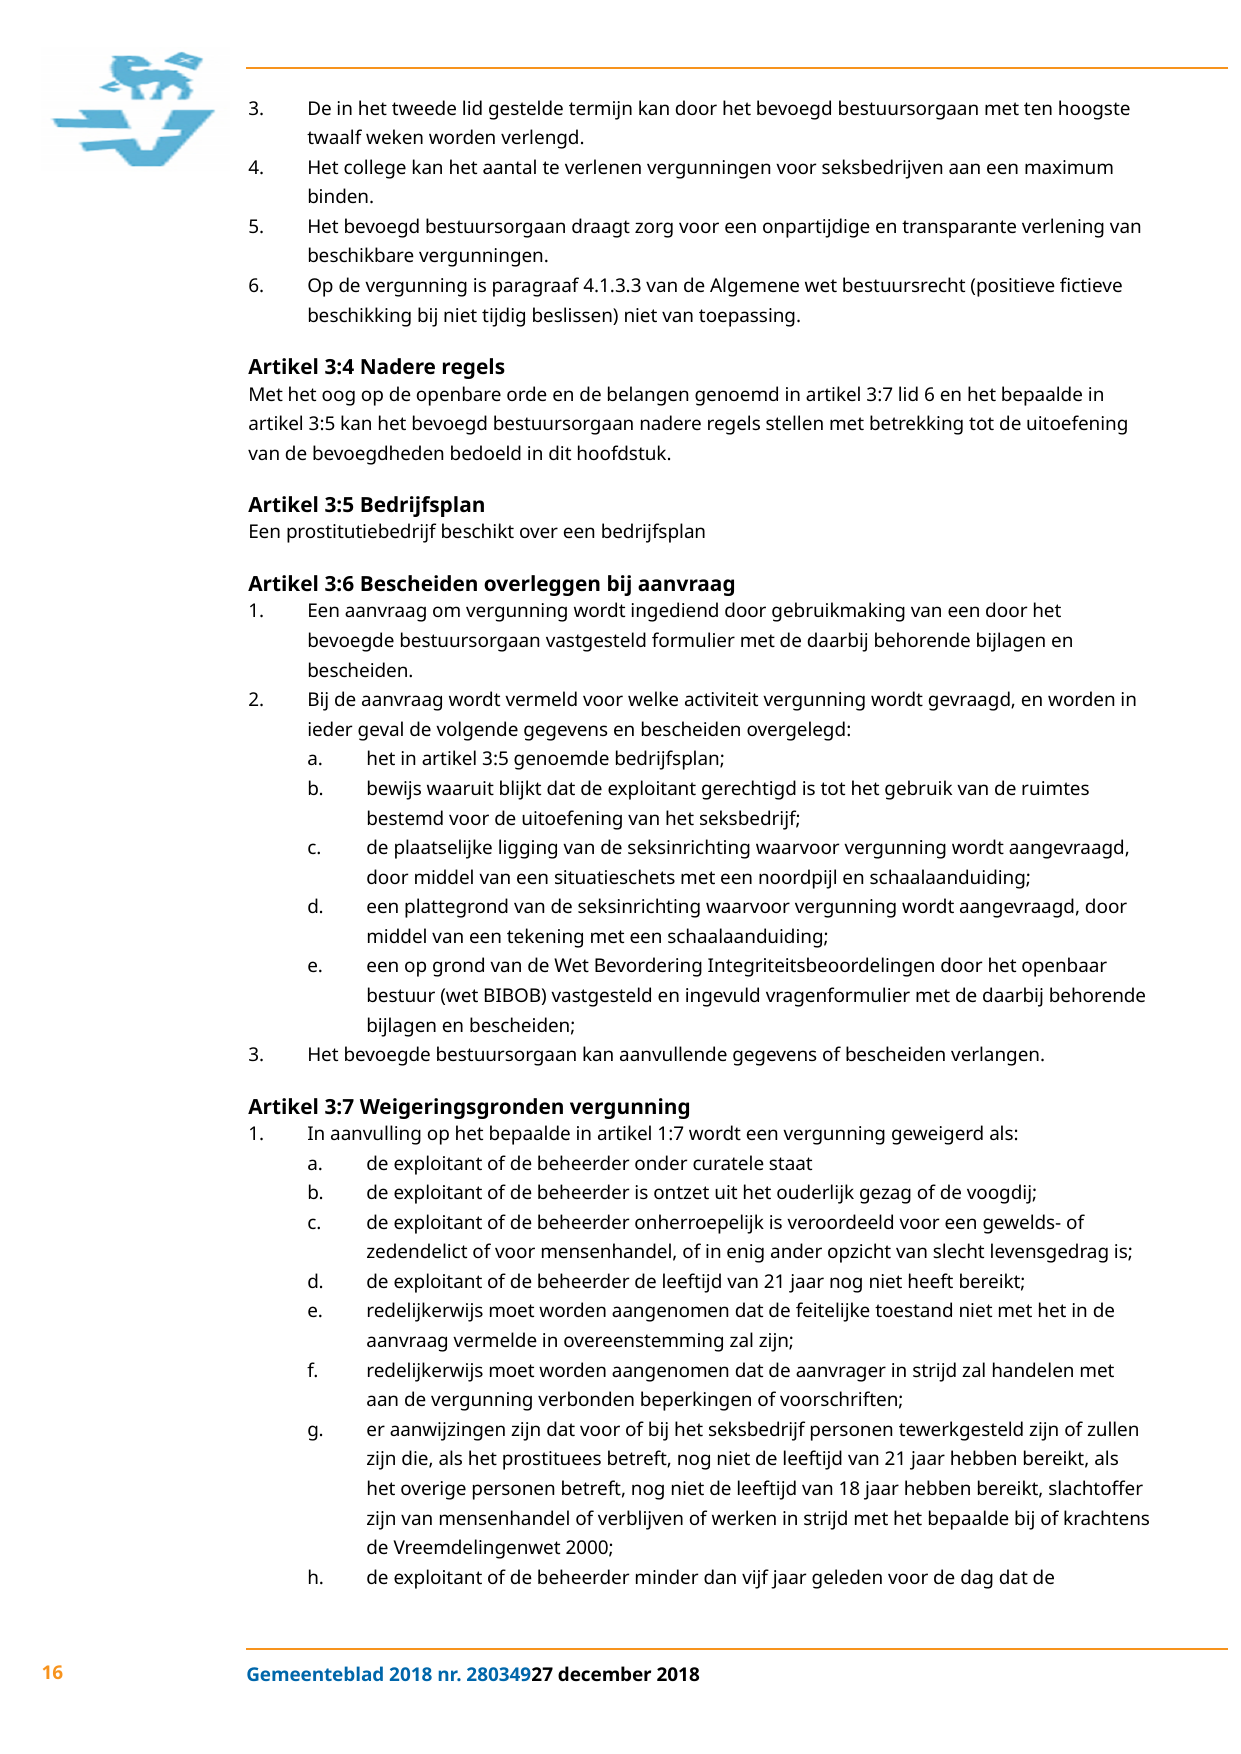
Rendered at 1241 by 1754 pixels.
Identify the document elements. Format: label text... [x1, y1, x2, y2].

list bewijs waaruit blijkt dat de exploitant gerechtigd is tot het gebruik van de ruimtes bestemd voor de uitoefening van het seksbedrijf; [307, 775, 1152, 830]
list redelijkerwijs moet worden aangenomen dat de aanvrager in strijd zal handelen met aan de vergunning verbonden beperkingen of voorschriften; [307, 1357, 1152, 1412]
text Met het oog op de openbare orde en de belangen genoemd in artikel 3:7 lid 6 en het bepaalde in artikel 3:5 kan het bevoegd bestuursorgaan nadere regels stellen met betrekking tot de uitoefening van de bevoegdheden bedoeld in dit hoofdstuk. [248, 381, 1152, 466]
text Artikel 3:7 Weigeringsgronden vergunning [248, 1092, 1152, 1120]
list de exploitant of de beheerder minder dan vijf jaar geleden voor de dag dat de [307, 1564, 1152, 1590]
list In aanvulling op het bepaalde in artikel 1:7 wordt een vergunning geweigerd als: [248, 1120, 1152, 1146]
list het in artikel 3:5 genoemde bedrijfsplan; [307, 746, 1152, 771]
list de exploitant of de beheerder onherroepelijk is veroordeeld voor een gewelds- of zedendelict of voor mensenhandel, of in enig ander opzicht van slecht levensgedrag is; [307, 1209, 1152, 1264]
list de exploitant of de beheerder onder curatele staat [307, 1150, 1152, 1176]
text Artikel 3:5 Bedrijfsplan [248, 490, 1152, 519]
list een plattegrond van de seksinrichting waarvoor vergunning wordt aangevraagd, door middel van een tekening met een schaalaanduiding; [307, 893, 1152, 949]
text Een prostitutiebedrijf beschikt over een bedrijfsplan [248, 519, 1152, 544]
list Het college kan het aantal te verlenen vergunningen voor seksbedrijven aan een maximum binden. [248, 154, 1152, 209]
list Bij de aanvraag wordt vermeld voor welke activiteit vergunning wordt gevraagd, en worden in ieder geval de volgende gegevens en bescheiden overgelegd: [248, 686, 1152, 742]
text Artikel 3:6 Bescheiden overleggen bij aanvraag [248, 569, 1152, 598]
list De in het tweede lid gestelde termijn kan door het bevoegd bestuursorgaan met ten hoogste twaalf weken worden verlengd. [248, 95, 1152, 150]
list de exploitant of de beheerder is ontzet uit het ouderlijk gezag of de voogdij; [307, 1179, 1152, 1205]
list redelijkerwijs moet worden aangenomen dat de feitelijke toestand niet met het in de aanvraag vermelde in overeenstemming zal zijn; [307, 1298, 1152, 1353]
picture [41, 47, 231, 172]
list Een aanvraag om vergunning wordt ingediend door gebruikmaking van een door het bevoegde bestuursorgaan vastgesteld formulier met de daarbij behorende bijlagen en bescheiden. [248, 598, 1152, 682]
text Artikel 3:4 Nadere regels [248, 352, 1152, 381]
list Het bevoegde bestuursorgaan kan aanvullende gegevens of bescheiden verlangen. [248, 1041, 1152, 1067]
list de plaatselijke ligging van de seksinrichting waarvoor vergunning wordt aangevraagd, door middel van een situatieschets met een noordpijl en schaalaanduiding; [307, 834, 1152, 889]
list Op de vergunning is paragraaf 4.1.3.3 van de Algemene wet bestuursrecht (positieve fictieve beschikking bij niet tijdig beslissen) niet van toepassing. [248, 272, 1152, 328]
list er aanwijzingen zijn dat voor of bij het seksbedrijf personen tewerkgesteld zijn of zullen zijn die, als het prostituees betreft, nog niet de leeftijd van 21 jaar hebben bereikt, als het overige personen betreft, nog niet de leeftijd van 18 jaar hebben bereikt, slachtoffer zijn van mensenhandel of verblijven of werken in strijd met het bepaalde bij of krachtens de Vreemdelingenwet 2000; [307, 1416, 1152, 1560]
list een op grond van de Wet Bevordering Integriteitsbeoordelingen door het openbaar bestuur (wet BIBOB) vastgesteld en ingevuld vragenformulier met de daarbij behorende bijlagen en bescheiden; [307, 953, 1152, 1037]
list Het bevoegd bestuursorgaan draagt zorg voor een onpartijdige en transparante verlening van beschikbare vergunningen. [248, 213, 1152, 268]
list de exploitant of de beheerder de leeftijd van 21 jaar nog niet heeft bereikt; [307, 1268, 1152, 1294]
